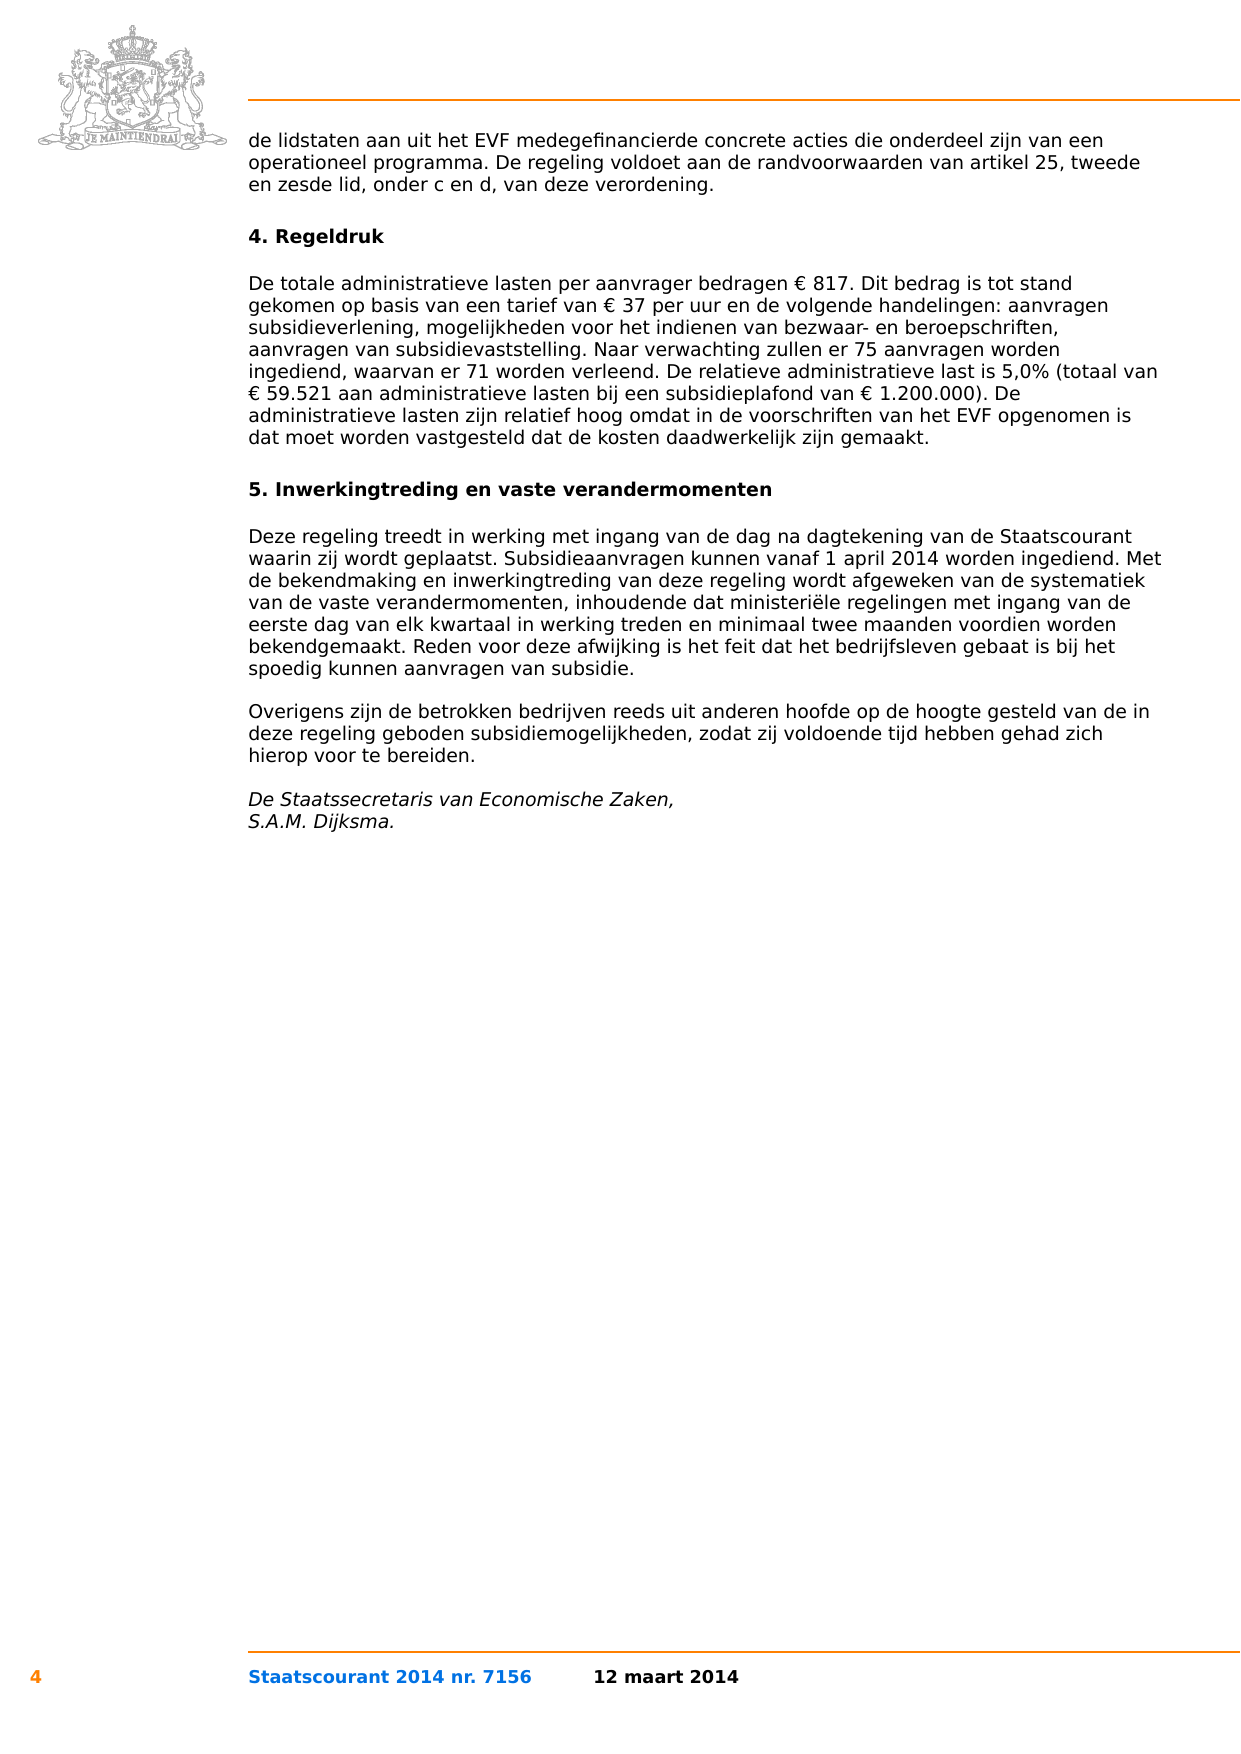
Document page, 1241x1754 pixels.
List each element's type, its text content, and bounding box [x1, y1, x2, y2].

picture [38, 25, 227, 150]
text de lidstaten aan uit het EVF medegefinancierde concrete acties die onderdeel zijn van een operationeel programma. De regeling voldoet aan de randvoorwaarden van artikel 25, tweede en zesde lid, onder c en d, van deze verordening. [248, 130, 1163, 196]
text De totale administratieve lasten per aanvrager bedragen € 817. Dit bedrag is tot stand gekomen op basis van een tarief van € 37 per uur en de volgende handelingen: aanvragen subsidieverlening, mogelijkheden voor het indienen van bezwaar- en beroepschriften, aanvragen van subsidievaststelling. Naar verwachting zullen er 75 aanvragen worden ingediend, waarvan er 71 worden verleend. De relatieve administratieve last is 5,0% (totaal van € 59.521 aan administratieve lasten bij een subsidieplafond van € 1.200.000). De administratieve lasten zijn relatief hoog omdat in de voorschriften van het EVF opgenomen is dat moet worden vastgesteld dat de kosten daadwerkelijk zijn gemaakt. [248, 273, 1163, 449]
text Deze regeling treedt in werking met ingang van de dag na dagtekening van de Staatscourant waarin zij wordt geplaatst. Subsidieaanvragen kunnen vanaf 1 april 2014 worden ingediend. Met de bekendmaking en inwerkingtreding van deze regeling wordt afgeweken van de systematiek van de vaste verandermomenten, inhoudende dat ministeriële regelingen met ingang van de eerste dag van elk kwartaal in werking treden en minimaal twee maanden voordien worden bekendgemaakt. Reden voor deze afwijking is het feit dat het bedrijfsleven gebaat is bij het spoedig kunnen aanvragen van subsidie. [248, 526, 1163, 679]
subtitle 5. Inwerkingtreding en vaste verandermomenten [248, 479, 1163, 501]
text Overigens zijn de betrokken bedrijven reeds uit anderen hoofde op de hoogte gesteld van de in deze regeling geboden subsidiemogelijkheden, zodat zij voldoende tijd hebben gehad zich hierop voor te bereiden. [248, 701, 1163, 767]
subtitle 4. Regeldruk [248, 226, 1163, 248]
text De Staatssecretaris van Economische Zaken, S.A.M. Dijksma. [248, 789, 1163, 833]
